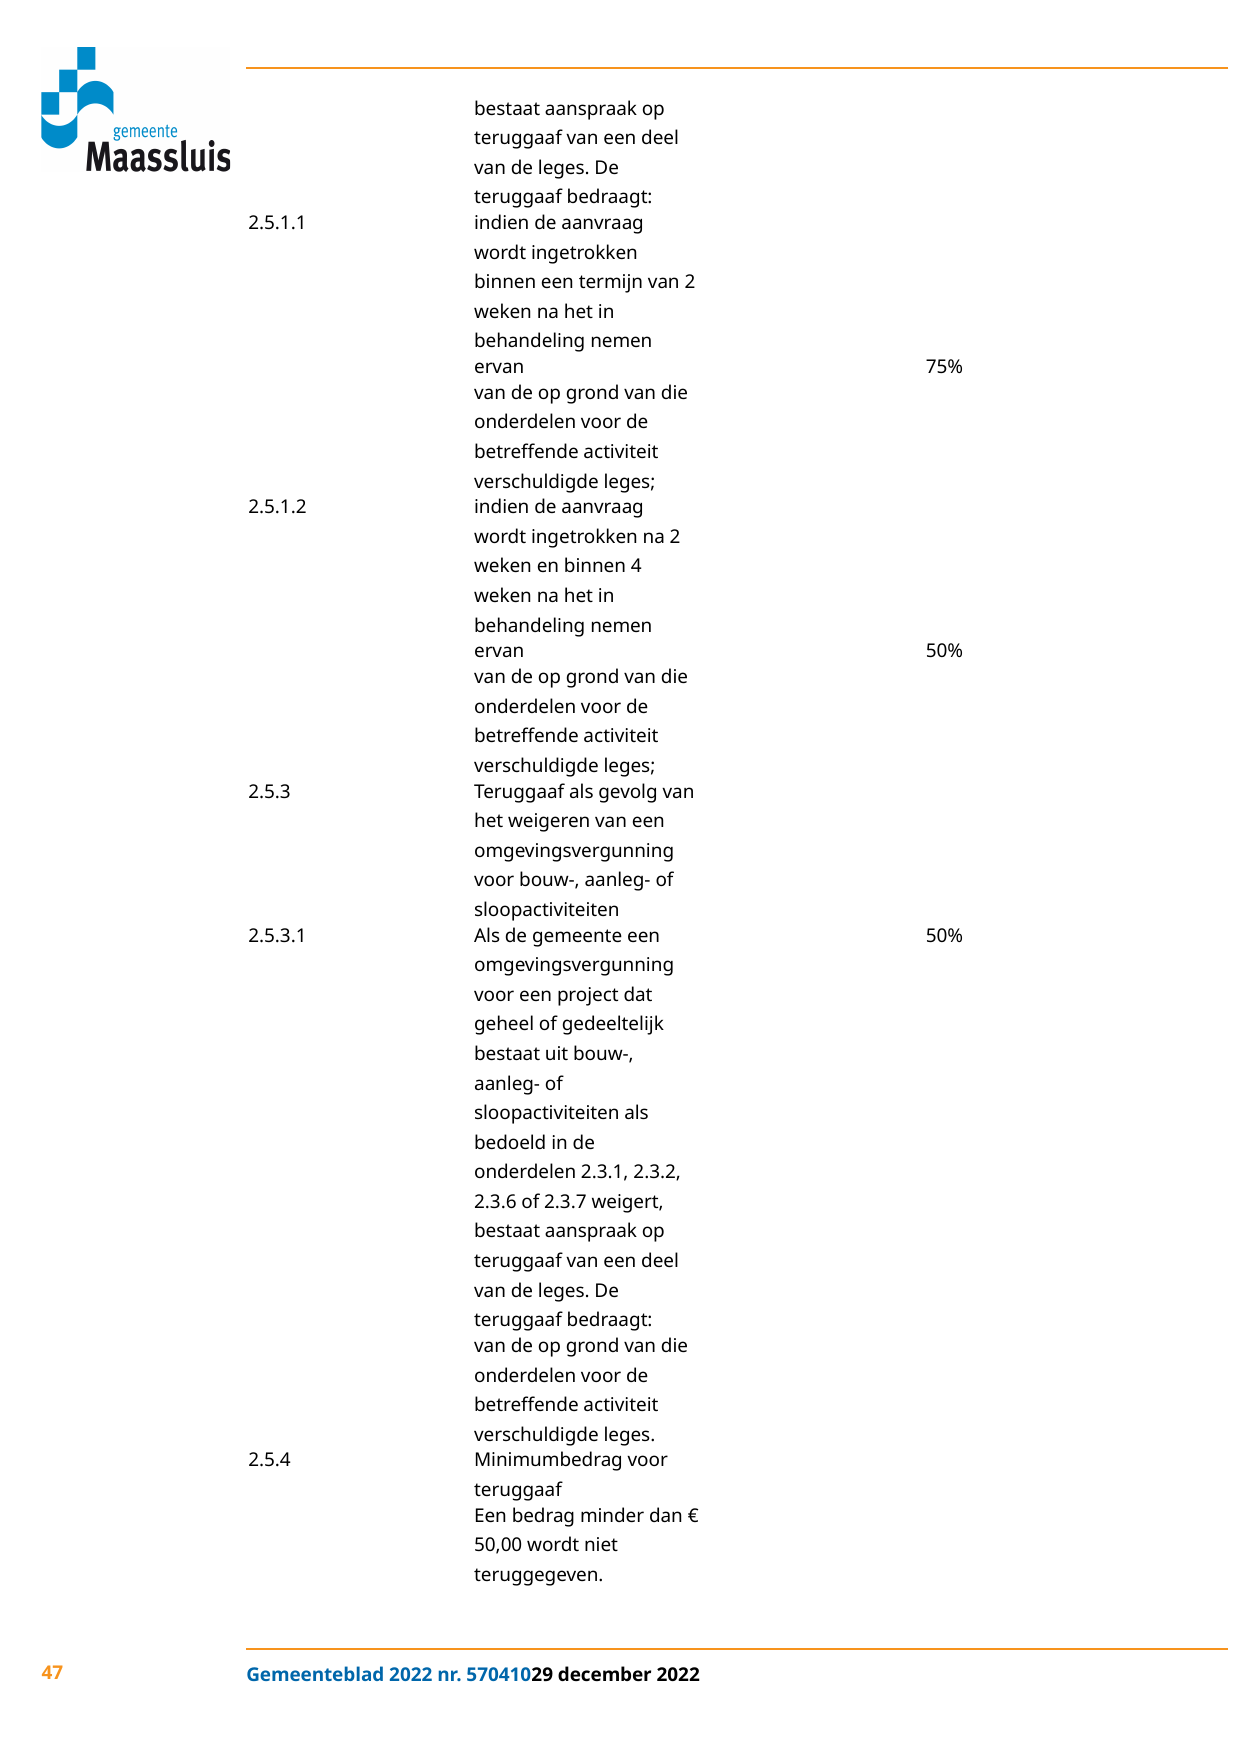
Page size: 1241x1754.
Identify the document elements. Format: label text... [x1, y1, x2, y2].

table_cell 2.5.4 [248, 1447, 474, 1502]
table_cell [700, 1502, 926, 1587]
table_cell [700, 353, 926, 379]
table_cell [700, 95, 926, 209]
table_cell van de op grond van die onderdelen voor de betreffende activiteit verschuldigde leges. [474, 1332, 700, 1447]
table_cell [926, 1447, 1152, 1502]
table_cell [700, 1332, 926, 1447]
table_cell [700, 1447, 926, 1502]
table_cell [700, 494, 926, 638]
table_cell [248, 663, 474, 778]
table_cell [926, 494, 1152, 638]
table_cell [700, 663, 926, 778]
table_cell 75% [926, 353, 1152, 379]
table_cell 2.5.3.1 [248, 922, 474, 1332]
table_cell [926, 663, 1152, 778]
table_cell 2.5.1.1 [248, 209, 474, 353]
table_cell ervan [474, 353, 700, 379]
table_cell [248, 1332, 474, 1447]
table_cell [248, 353, 474, 379]
table_cell 50% [926, 922, 1152, 1332]
table_cell [926, 95, 1152, 209]
table_cell Als de gemeente een omgevingsvergunning voor een project dat geheel of gedeeltelijk bestaat uit bouw-, aanleg- of sloopactiviteiten als bedoeld in de onderdelen 2.3.1, 2.3.2, 2.3.6 of 2.3.7 weigert, bestaat aanspraak op teruggaaf van een deel van de leges. De teruggaaf bedraagt: [474, 922, 700, 1332]
table_cell 50% [926, 638, 1152, 663]
table_cell [700, 638, 926, 663]
table_cell van de op grond van die onderdelen voor de betreffende activiteit verschuldigde leges; [474, 379, 700, 493]
picture [41, 47, 77, 92]
table_cell [248, 379, 474, 493]
table_cell indien de aanvraag wordt ingetrokken na 2 weken en binnen 4 weken na het in behandeling nemen [474, 494, 700, 638]
table_cell [248, 638, 474, 663]
table_cell Teruggaaf als gevolg van het weigeren van een omgevingsvergunning voor bouw-, aanleg- of sloopactiviteiten [474, 778, 700, 922]
table_cell [926, 379, 1152, 493]
table_cell [248, 1502, 474, 1587]
table_cell indien de aanvraag wordt ingetrokken binnen een termijn van 2 weken na het in behandeling nemen [474, 209, 700, 353]
table_cell [700, 778, 926, 922]
table_cell [926, 1502, 1152, 1587]
table_cell [926, 209, 1152, 353]
table_cell bestaat aanspraak op teruggaaf van een deel van de leges. De teruggaaf bedraagt: [474, 95, 700, 209]
table_cell [700, 379, 926, 493]
table_cell Een bedrag minder dan € 50,00 wordt niet teruggegeven. [474, 1502, 700, 1587]
picture [41, 47, 231, 172]
table_cell ervan [474, 638, 700, 663]
table_cell van de op grond van die onderdelen voor de betreffende activiteit verschuldigde leges; [474, 663, 700, 778]
table_cell [926, 1332, 1152, 1447]
table_cell [700, 922, 926, 1332]
table_cell Minimumbedrag voor teruggaaf [474, 1447, 700, 1502]
table_cell [248, 95, 474, 209]
table_cell [926, 778, 1152, 922]
table_cell 2.5.1.2 [248, 494, 474, 638]
table_cell [700, 209, 926, 353]
table_cell 2.5.3 [248, 778, 474, 922]
